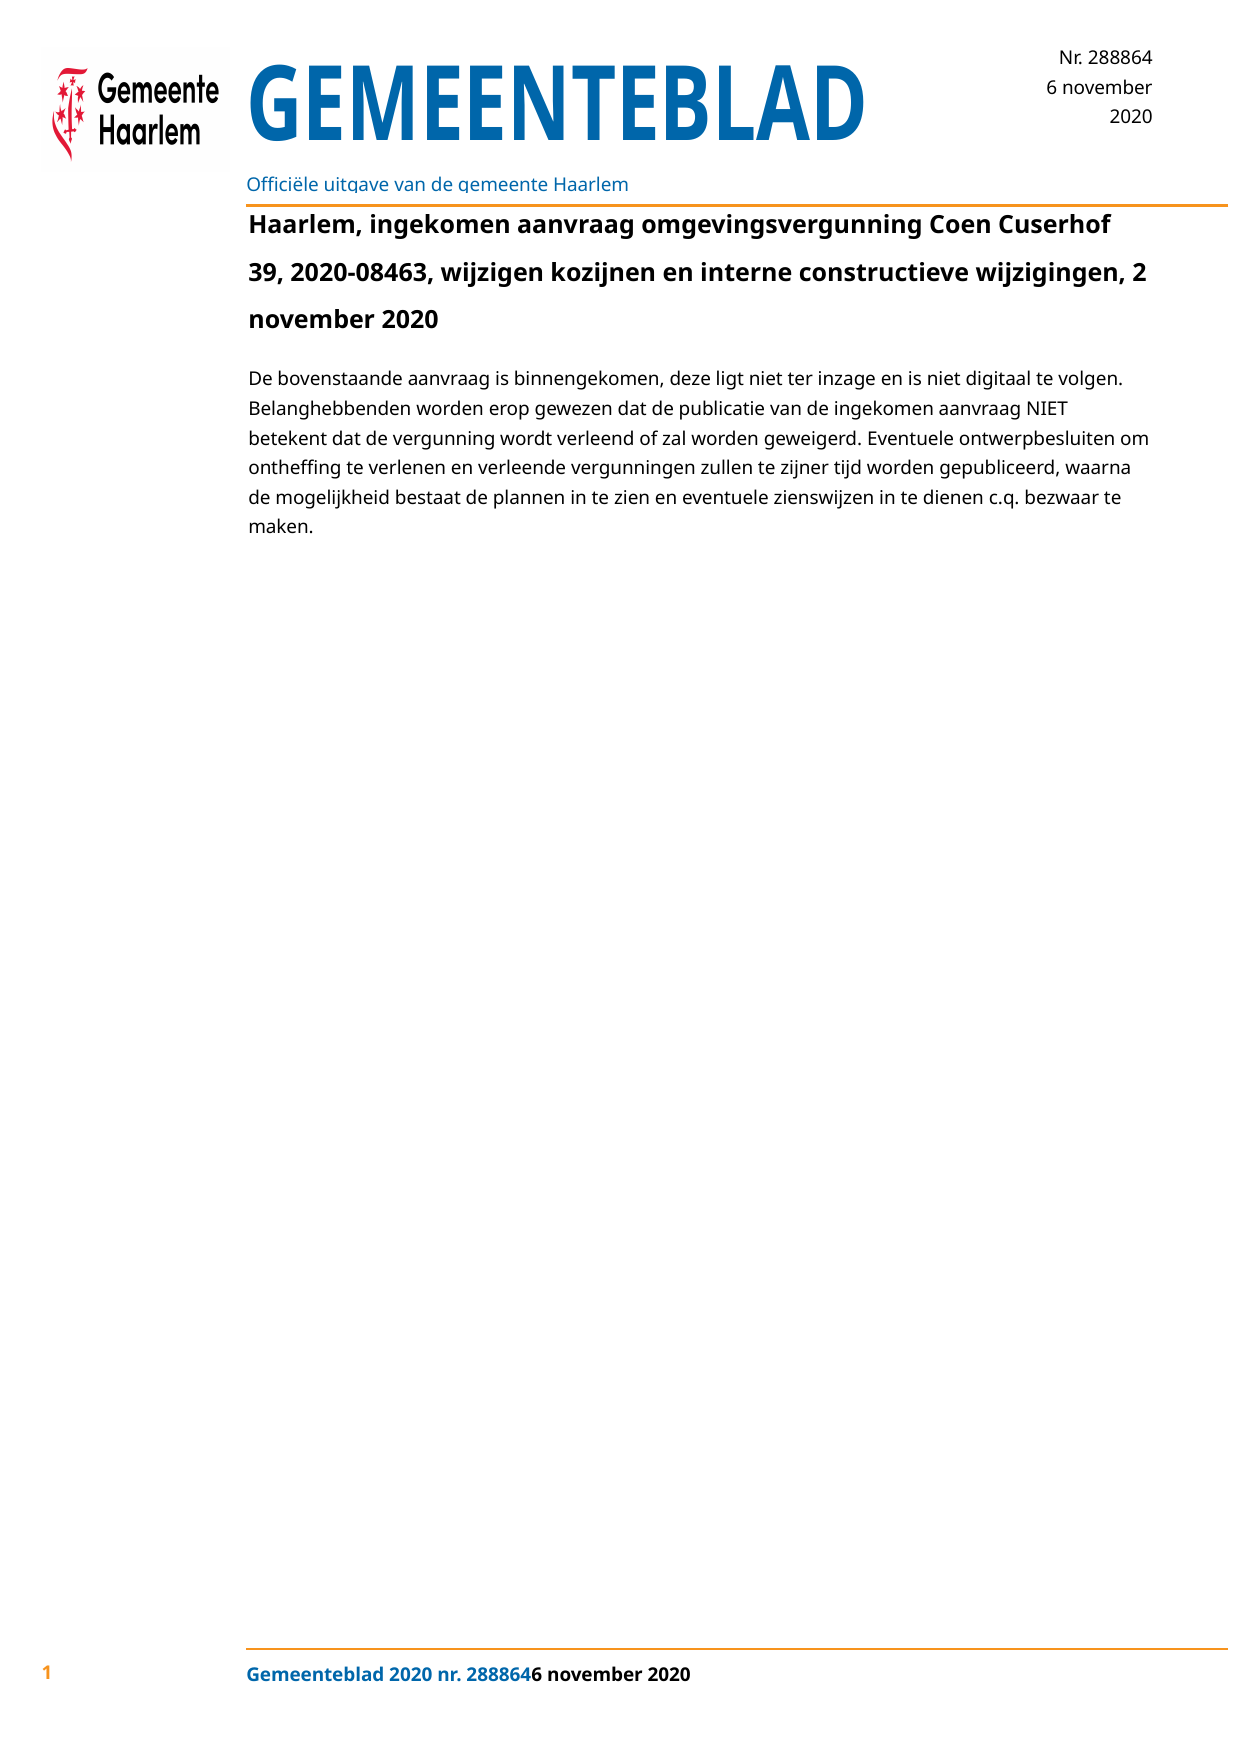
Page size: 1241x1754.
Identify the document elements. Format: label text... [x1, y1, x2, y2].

text De bovenstaande aanvraag is binnengekomen, deze ligt niet ter inzage en is niet digitaal te volgen. Belanghebbenden worden erop gewezen dat de publicatie van de ingekomen aanvraag NIET betekent dat de vergunning wordt verleend of zal worden geweigerd. Eventuele ontwerpbesluiten om ontheffing te verlenen en verleende vergunningen zullen te zijner tijd worden gepubliceerd, waarna de mogelijkheid bestaat de plannen in te zien en eventuele zienswijzen in te dienen c.q. bezwaar te maken. [248, 366, 1152, 539]
picture [41, 47, 231, 172]
text Haarlem, ingekomen aanvraag omgevingsvergunning Coen Cuserhof 39, 2020-08463, wijzigen kozijnen en interne constructieve wijzigingen, 2 november 2020 [248, 207, 1152, 336]
